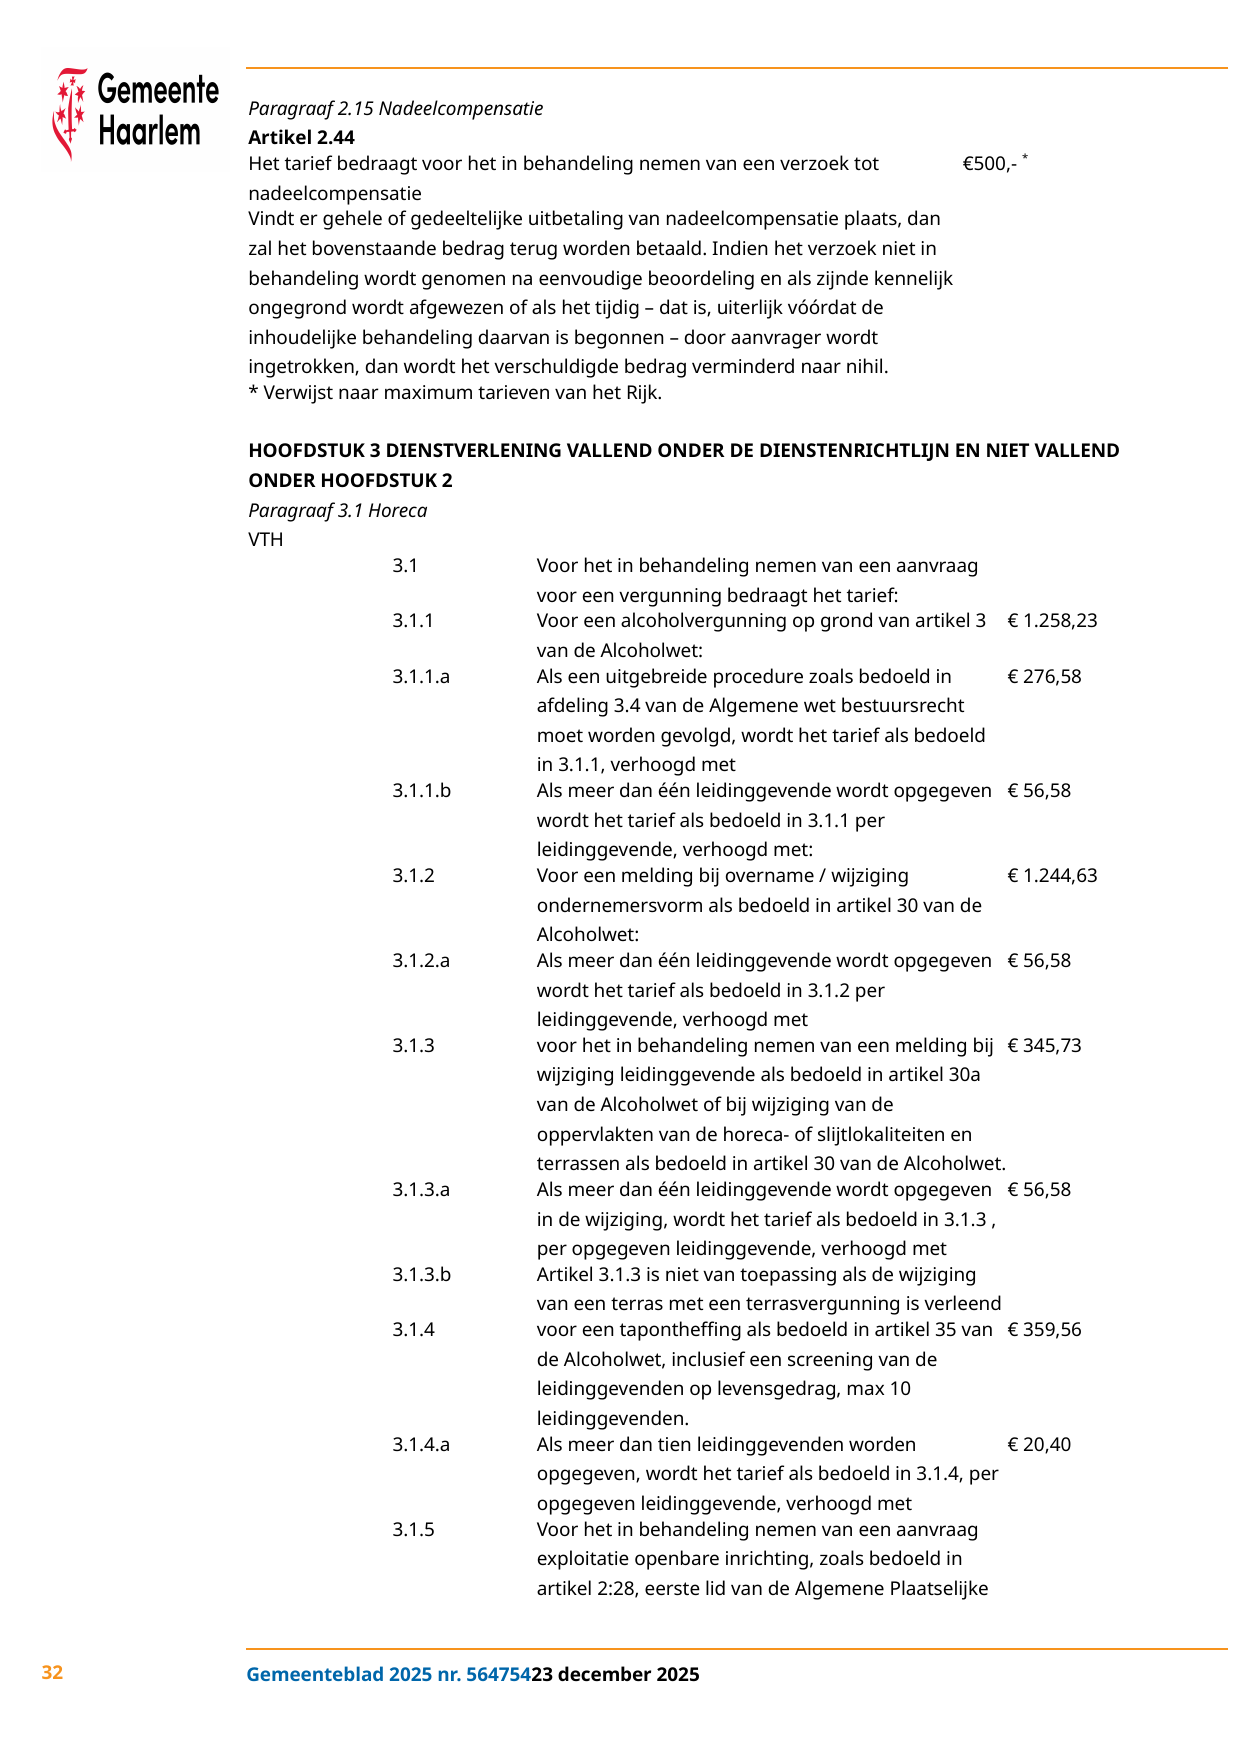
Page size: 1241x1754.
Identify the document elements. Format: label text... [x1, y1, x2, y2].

table_cell [1007, 1516, 1152, 1601]
text Paragraaf 2.15 Nadeelcompensatie [248, 95, 1152, 121]
table_cell € 276,58 [1007, 663, 1152, 777]
text Paragraaf 3.1 Horeca [248, 497, 1152, 523]
table_cell voor een tapontheffing als bedoeld in artikel 35 van de Alcoholwet, inclusief een screening van de leidinggevenden op levensgedrag, max 10 leidinggevenden. [537, 1316, 1007, 1431]
table_cell 3.1.4 [392, 1316, 537, 1431]
table_cell 3.1.5 [392, 1516, 537, 1601]
table_cell [248, 778, 392, 862]
table_cell [248, 608, 392, 663]
table_cell Voor een melding bij overname / wijziging ondernemersvorm als bedoeld in artikel 30 van de Alcoholwet: [537, 862, 1007, 947]
table_cell € 345,73 [1007, 1032, 1152, 1176]
table_cell 3.1 [392, 552, 537, 608]
table_cell € 359,56 [1007, 1316, 1152, 1431]
table_cell [248, 1316, 392, 1431]
table_cell 3.1.1.a [392, 663, 537, 777]
table_cell [248, 1261, 392, 1316]
table_cell Als meer dan één leidinggevende wordt opgegeven wordt het tarief als bedoeld in 3.1.2 per leidinggevende, verhoogd met [537, 947, 1007, 1032]
table_cell [248, 947, 392, 1032]
table_cell voor het in behandeling nemen van een melding bij wijziging leidinggevende als bedoeld in artikel 30a van de Alcoholwet of bij wijziging van de oppervlakten van de horeca- of slijtlokaliteiten en terrassen als bedoeld in artikel 30 van de Alcoholwet. [537, 1032, 1007, 1176]
table_header VTH [248, 527, 392, 552]
table_cell [248, 1516, 392, 1601]
table_cell € 56,58 [1007, 1176, 1152, 1261]
table_header [537, 527, 1007, 552]
table_cell 3.1.2 [392, 862, 537, 947]
table_cell [1007, 1261, 1152, 1316]
table_cell 3.1.1.b [392, 778, 537, 862]
table_cell Vindt er gehele of gedeeltelijke uitbetaling van nadeelcompensatie plaats, dan zal het bovenstaande bedrag terug worden betaald. Indien het verzoek niet in behandeling wordt genomen na eenvoudige beoordeling en als zijnde kennelijk ongegrond wordt afgewezen of als het tijdig – dat is, uiterlijk vóórdat de inhoudelijke behandeling daarvan is begonnen – door aanvrager wordt ingetrokken, dan wordt het verschuldigde bedrag verminderd naar nihil. [248, 206, 963, 379]
table_cell [1007, 552, 1152, 608]
table_cell [248, 1032, 392, 1176]
table_cell € 56,58 [1007, 778, 1152, 862]
picture [41, 47, 231, 172]
table_header [1007, 527, 1152, 552]
table_cell € 1.258,23 [1007, 608, 1152, 663]
table_cell Als een uitgebreide procedure zoals bedoeld in afdeling 3.4 van de Algemene wet bestuursrecht moet worden gevolgd, wordt het tarief als bedoeld in 3.1.1, verhoogd met [537, 663, 1007, 777]
table_cell 3.1.1 [392, 608, 537, 663]
table_cell € 20,40 [1007, 1431, 1152, 1516]
table_cell [963, 206, 1152, 379]
table_cell Voor een alcoholvergunning op grond van artikel 3 van de Alcoholwet: [537, 608, 1007, 663]
table_cell 3.1.3.a [392, 1176, 537, 1261]
table_cell 3.1.3.b [392, 1261, 537, 1316]
table_cell [248, 552, 392, 608]
table_cell [248, 1431, 392, 1516]
table_cell 3.1.3 [392, 1032, 537, 1176]
table_cell 3.1.4.a [392, 1431, 537, 1516]
table_cell * Verwijst naar maximum tarieven van het Rijk. [248, 379, 963, 405]
table_cell [248, 1176, 392, 1261]
table_cell Als meer dan één leidinggevende wordt opgegeven in de wijziging, wordt het tarief als bedoeld in 3.1.3 , per opgegeven leidinggevende, verhoogd met [537, 1176, 1007, 1261]
table_cell € 1.244,63 [1007, 862, 1152, 947]
text HOOFDSTUK 3 DIENSTVERLENING VALLEND ONDER DE DIENSTENRICHTLIJN EN NIET VALLEND ONDER HOOFDSTUK 2 [248, 438, 1152, 493]
table_cell Als meer dan één leidinggevende wordt opgegeven wordt het tarief als bedoeld in 3.1.1 per leidinggevende, verhoogd met: [537, 778, 1007, 862]
table_cell 3.1.2.a [392, 947, 537, 1032]
table_cell € 56,58 [1007, 947, 1152, 1032]
table_header Artikel 2.44 [248, 125, 1152, 150]
table_cell €500,- * [963, 150, 1152, 206]
table_cell Het tarief bedraagt voor het in behandeling nemen van een verzoek tot nadeelcompensatie [248, 150, 963, 206]
table_cell [963, 379, 1152, 405]
table_cell Als meer dan tien leidinggevenden worden opgegeven, wordt het tarief als bedoeld in 3.1.4, per opgegeven leidinggevende, verhoogd met [537, 1431, 1007, 1516]
table_cell Voor het in behandeling nemen van een aanvraag voor een vergunning bedraagt het tarief: [537, 552, 1007, 608]
table_header [392, 527, 537, 552]
table_cell Artikel 3.1.3 is niet van toepassing als de wijziging van een terras met een terrasvergunning is verleend [537, 1261, 1007, 1316]
table_cell Voor het in behandeling nemen van een aanvraag exploitatie openbare inrichting, zoals bedoeld in artikel 2:28, eerste lid van de Algemene Plaatselijke [537, 1516, 1007, 1601]
table_cell [248, 862, 392, 947]
table_cell [248, 663, 392, 777]
